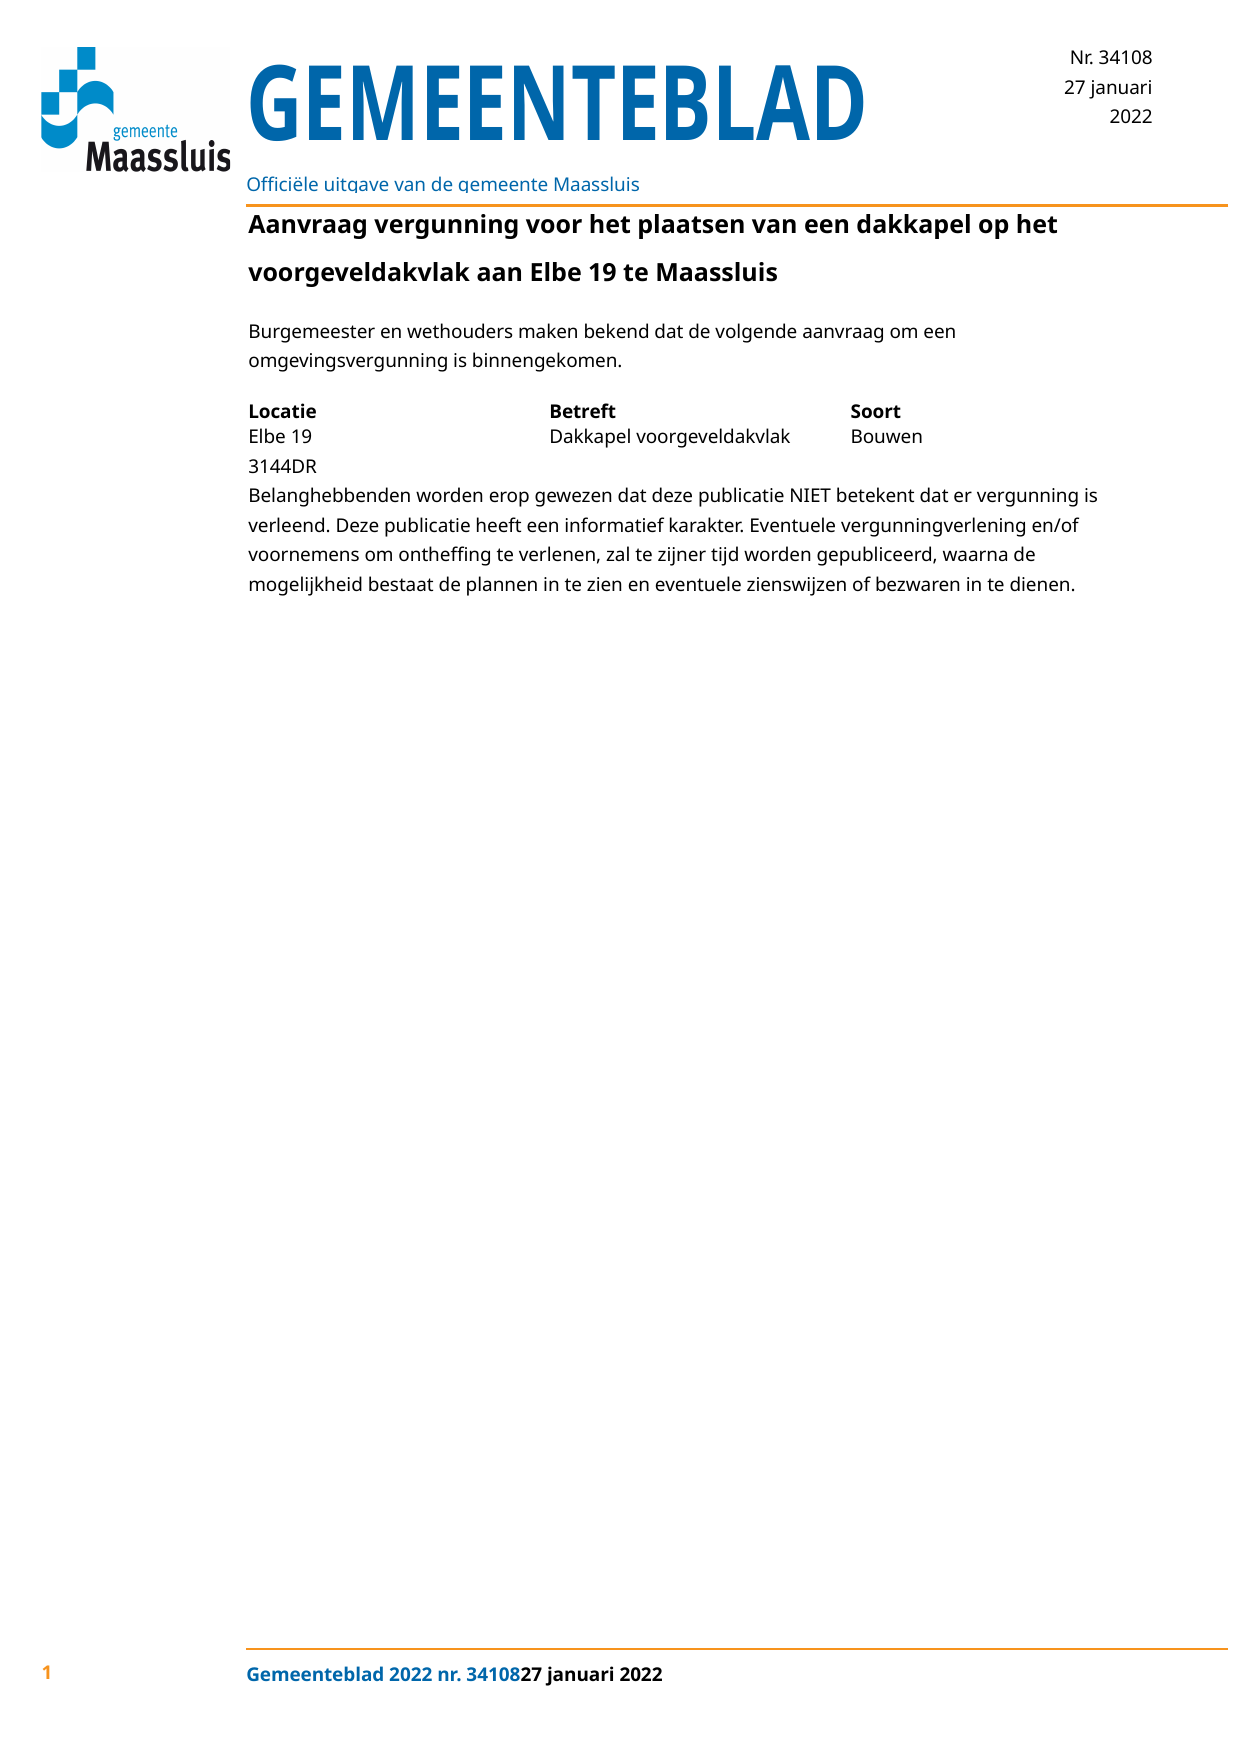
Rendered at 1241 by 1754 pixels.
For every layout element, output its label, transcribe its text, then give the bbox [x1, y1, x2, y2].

text Belanghebbenden worden erop gewezen dat deze publicatie NIET betekent dat er vergunning is verleend. Deze publicatie heeft een informatief karakter. Eventuele vergunningverlening en/of voornemens om ontheffing te verlenen, zal te zijner tijd worden gepubliceerd, waarna de mogelijkheid bestaat de plannen in te zien en eventuele zienswijzen of bezwaren in te dienen. [248, 482, 1152, 597]
table_header Locatie [248, 398, 549, 424]
picture [41, 47, 77, 92]
picture [41, 47, 231, 172]
table_header Soort [850, 398, 1152, 424]
table_cell Bouwen [850, 424, 1152, 479]
text Burgemeester en wethouders maken bekend dat de volgende aanvraag om een omgevingsvergunning is binnengekomen. [248, 318, 1152, 373]
table_header Betreft [549, 398, 850, 424]
table_cell Dakkapel voorgeveldakvlak [549, 424, 850, 479]
table_cell Elbe 19 3144DR [248, 424, 549, 479]
text Aanvraag vergunning voor het plaatsen van een dakkapel op het voorgeveldakvlak aan Elbe 19 te Maassluis [248, 207, 1152, 288]
